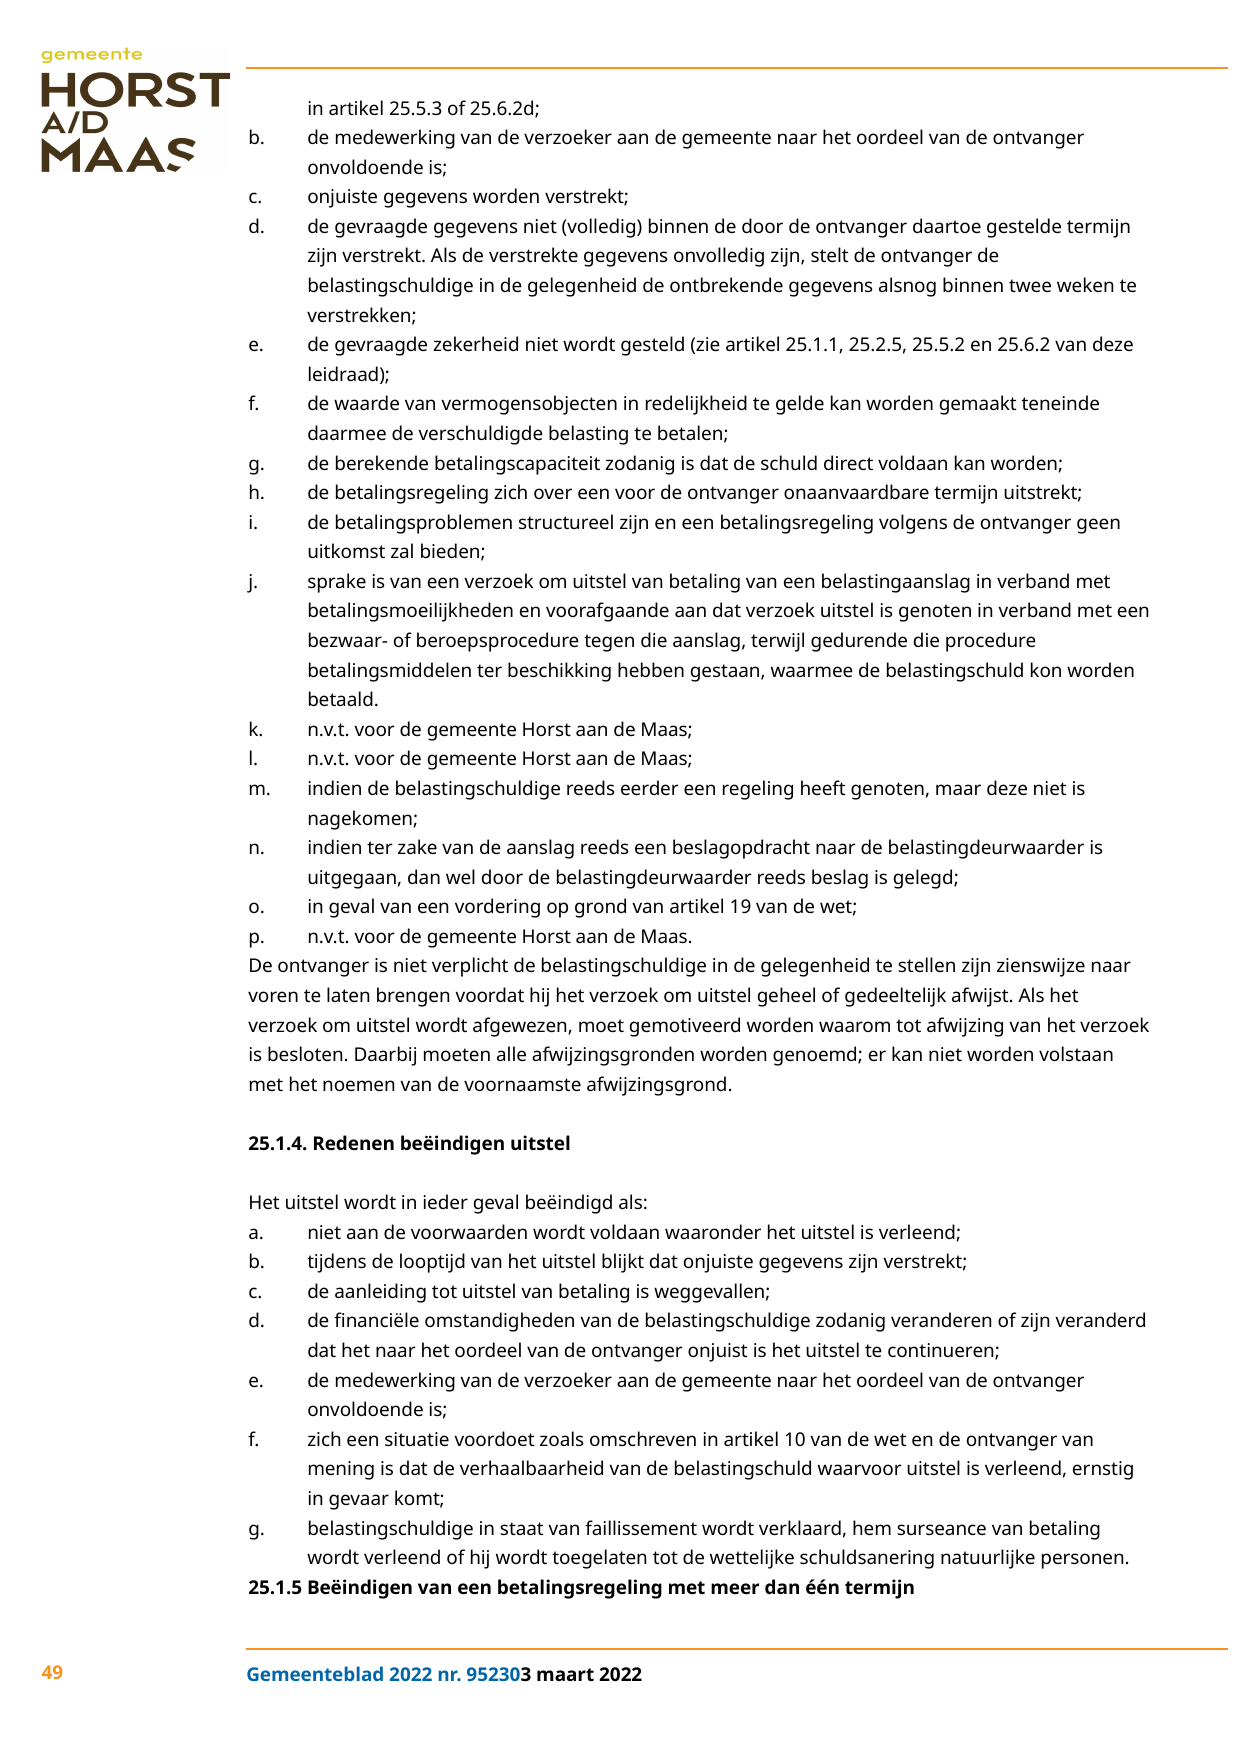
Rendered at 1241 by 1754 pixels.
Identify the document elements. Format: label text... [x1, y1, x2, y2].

text Het uitstel wordt in ieder geval beëindigd als: [248, 1189, 1152, 1215]
list belastingschuldige in staat van faillissement wordt verklaard, hem surseance van betaling wordt verleend of hij wordt toegelaten tot de wettelijke schuldsanering natuurlijke personen. [248, 1515, 1152, 1570]
list sprake is van een verzoek om uitstel van betaling van een belastingaanslag in verband met betalingsmoeilijkheden en voorafgaande aan dat verzoek uitstel is genoten in verband met een bezwaar- of beroepsprocedure tegen die aanslag, terwijl gedurende die procedure betalingsmiddelen ter beschikking hebben gestaan, waarmee de belastingschuld kon worden betaald. [248, 568, 1152, 712]
list onjuiste gegevens worden verstrekt; [248, 183, 1152, 209]
list zich een situatie voordoet zoals omschreven in artikel 10 van de wet en de ontvanger van mening is dat de verhaalbaarheid van de belastingschuld waarvoor uitstel is verleend, ernstig in gevaar komt; [248, 1426, 1152, 1511]
list n.v.t. voor de gemeente Horst aan de Maas; [248, 746, 1152, 771]
picture [41, 47, 231, 172]
list indien de belastingschuldige reeds eerder een regeling heeft genoten, maar deze niet is nagekomen; [248, 775, 1152, 831]
list de betalingsproblemen structureel zijn en een betalingsregeling volgens de ontvanger geen uitkomst zal bieden; [248, 509, 1152, 564]
list de gevraagde gegevens niet (volledig) binnen de door de ontvanger daartoe gestelde termijn zijn verstrekt. Als de verstrekte gegevens onvolledig zijn, stelt de ontvanger de belastingschuldige in de gelegenheid de ontbrekende gegevens alsnog binnen twee weken te verstrekken; [248, 213, 1152, 328]
list de financiële omstandigheden van de belastingschuldige zodanig veranderen of zijn veranderd dat het naar het oordeel van de ontvanger onjuist is het uitstel te continueren; [248, 1308, 1152, 1363]
list de medewerking van de verzoeker aan de gemeente naar het oordeel van de ontvanger onvoldoende is; [248, 1367, 1152, 1422]
list de waarde van vermogensobjecten in redelijkheid te gelde kan worden gemaakt teneinde daarmee de verschuldigde belasting te betalen; [248, 391, 1152, 446]
list niet aan de voorwaarden wordt voldaan waaronder het uitstel is verleend; [248, 1219, 1152, 1245]
text De ontvanger is niet verplicht de belastingschuldige in de gelegenheid te stellen zijn zienswijze naar voren te laten brengen voordat hij het verzoek om uitstel geheel of gedeeltelijk afwijst. Als het verzoek om uitstel wordt afgewezen, moet gemotiveerd worden waarom tot afwijzing van het verzoek is besloten. Daarbij moeten alle afwijzingsgronden worden genoemd; er kan niet worden volstaan met het noemen van de voornaamste afwijzingsgrond. [248, 953, 1152, 1097]
text 25.1.5 Beëindigen van een betalingsregeling met meer dan één termijn [248, 1574, 1152, 1600]
list in geval van een vordering op grond van artikel 19 van de wet; [248, 893, 1152, 919]
list de betalingsregeling zich over een voor de ontvanger onaanvaardbare termijn uitstrekt; [248, 479, 1152, 505]
list de medewerking van de verzoeker aan de gemeente naar het oordeel van de ontvanger onvoldoende is; [248, 124, 1152, 180]
list de berekende betalingscapaciteit zodanig is dat de schuld direct voldaan kan worden; [248, 450, 1152, 476]
list indien ter zake van de aanslag reeds een beslagopdracht naar de belastingdeurwaarder is uitgegaan, dan wel door de belastingdeurwaarder reeds beslag is gelegd; [248, 834, 1152, 890]
list de aanleiding tot uitstel van betaling is weggevallen; [248, 1278, 1152, 1304]
list n.v.t. voor de gemeente Horst aan de Maas. [248, 923, 1152, 949]
list n.v.t. voor de gemeente Horst aan de Maas; [248, 716, 1152, 742]
list in artikel 25.5.3 of 25.6.2d; [248, 95, 1152, 121]
list tijdens de looptijd van het uitstel blijkt dat onjuiste gegevens zijn verstrekt; [248, 1248, 1152, 1274]
list de gevraagde zekerheid niet wordt gesteld (zie artikel 25.1.1, 25.2.5, 25.5.2 en 25.6.2 van deze leidraad); [248, 331, 1152, 387]
text 25.1.4. Redenen beëindigen uitstel [248, 1130, 1152, 1156]
